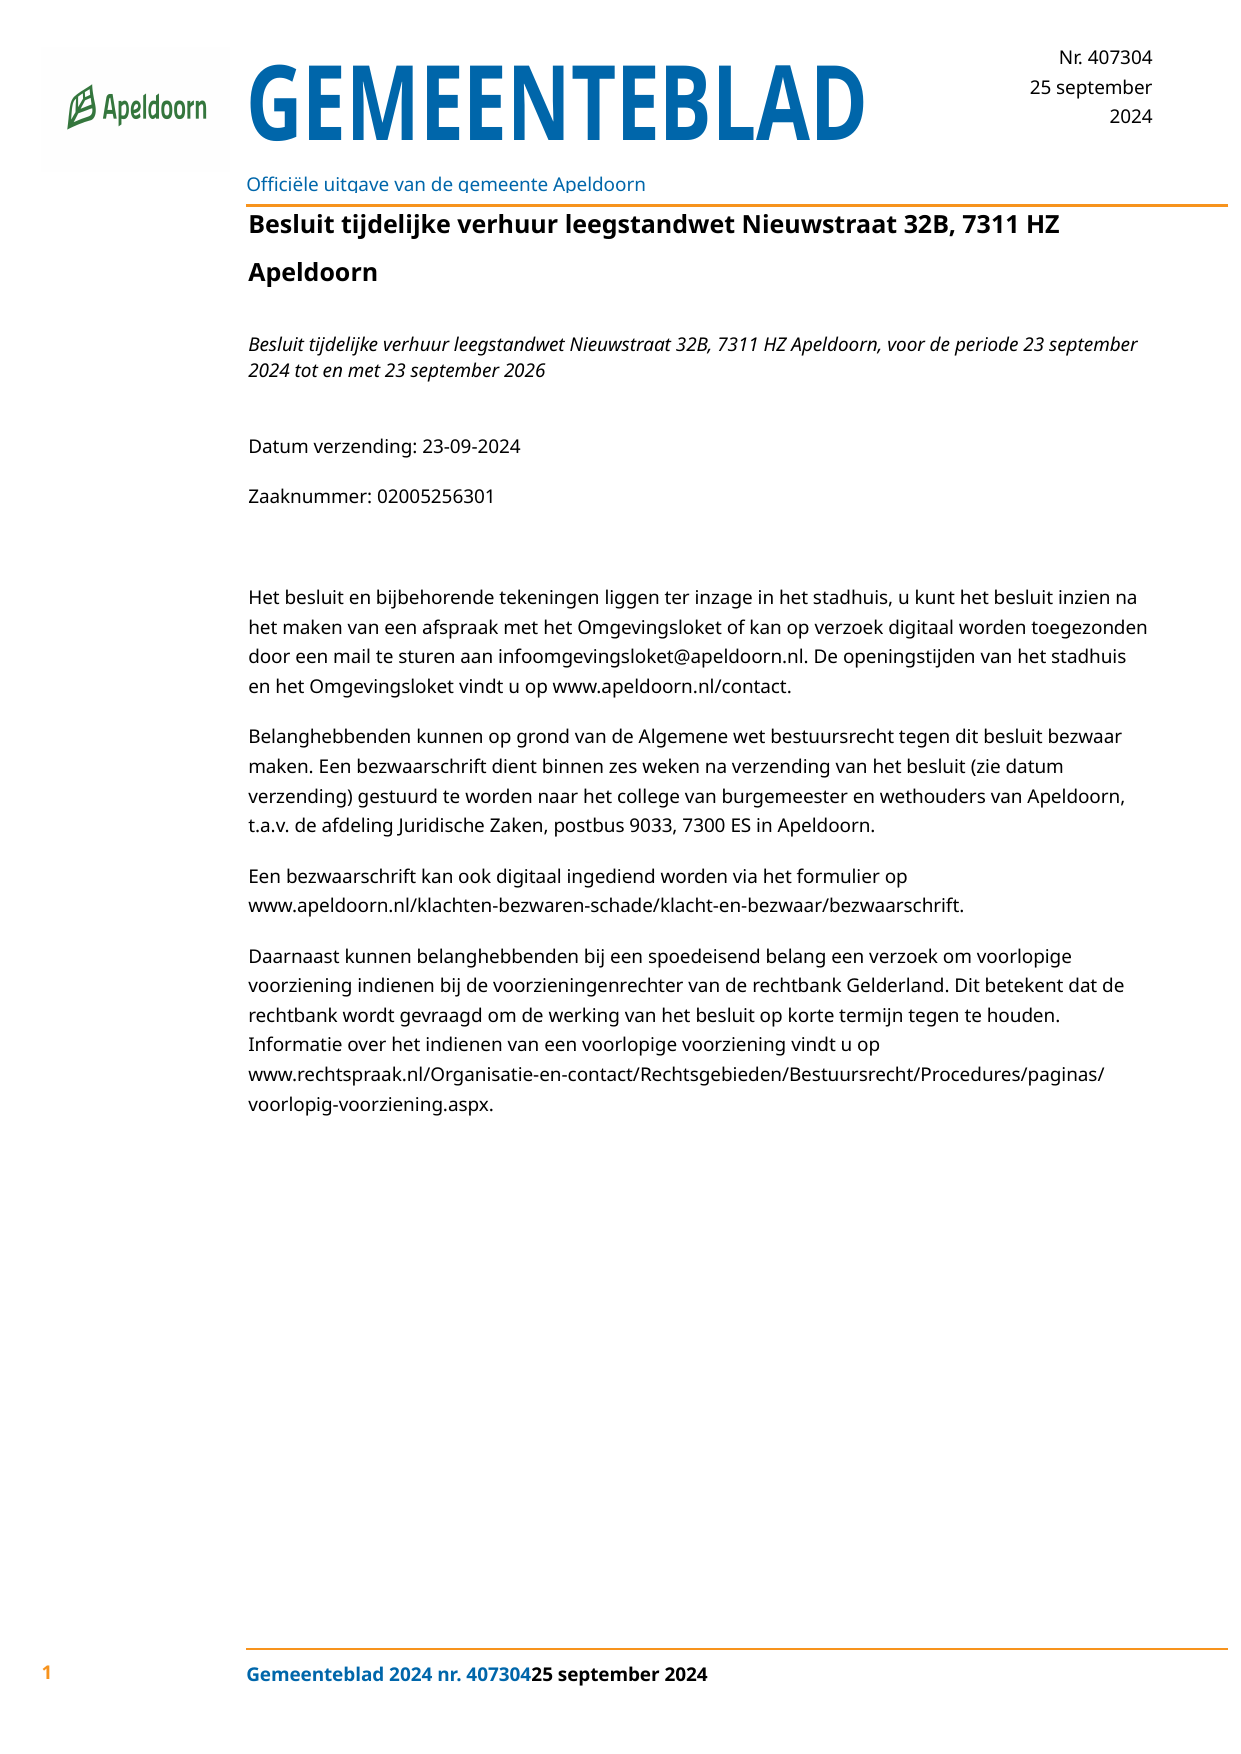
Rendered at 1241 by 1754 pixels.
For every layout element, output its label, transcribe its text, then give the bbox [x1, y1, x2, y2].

text Besluit tijdelijke verhuur leegstandwet Nieuwstraat 32B, 7311 HZ Apeldoorn [248, 207, 1152, 288]
text Daarnaast kunnen belanghebbenden bij een spoedeisend belang een verzoek om voorlopige voorziening indienen bij de voorzieningenrechter van de rechtbank Gelderland. Dit betekent dat de rechtbank wordt gevraagd om de werking van het besluit op korte termijn tegen te houden. Informatie over het indienen van een voorlopige voorziening vindt u op www.rechtspraak.nl/Organisatie-en-contact/Rechtsgebieden/Bestuursrecht/Procedures/paginas/voorlopig-voorziening.aspx. [248, 943, 1152, 1117]
text Belanghebbenden kunnen op grond van de Algemene wet bestuursrecht tegen dit besluit bezwaar maken. Een bezwaarschrift dient binnen zes weken na verzending van het besluit (zie datum verzending) gestuurd te worden naar het college van burgemeester en wethouders van Apeldoorn, t.a.v. de afdeling Juridische Zaken, postbus 9033, 7300 ES in Apeldoorn. [248, 724, 1152, 838]
text Het besluit en bijbehorende tekeningen liggen ter inzage in het stadhuis, u kunt het besluit inzien na het maken van een afspraak met het Omgevingsloket of kan op verzoek digitaal worden toegezonden door een mail te sturen aan infoomgevingsloket@apeldoorn.nl. De openingstijden van het stadhuis en het Omgevingsloket vindt u op www.apeldoorn.nl/contact. [248, 584, 1152, 699]
text Besluit tijdelijke verhuur leegstandwet Nieuwstraat 32B, 7311 HZ Apeldoorn, voor de periode 23 september 2024 tot en met 23 september 2026 [248, 331, 1152, 383]
text Datum verzending: 23-09-2024 [248, 433, 1152, 459]
picture [41, 47, 231, 172]
text Een bezwaarschrift kan ook digitaal ingediend worden via het formulier op www.apeldoorn.nl/klachten-bezwaren-schade/klacht-en-bezwaar/bezwaarschrift. [248, 863, 1152, 918]
text Zaaknummer: 02005256301 [248, 484, 1152, 509]
